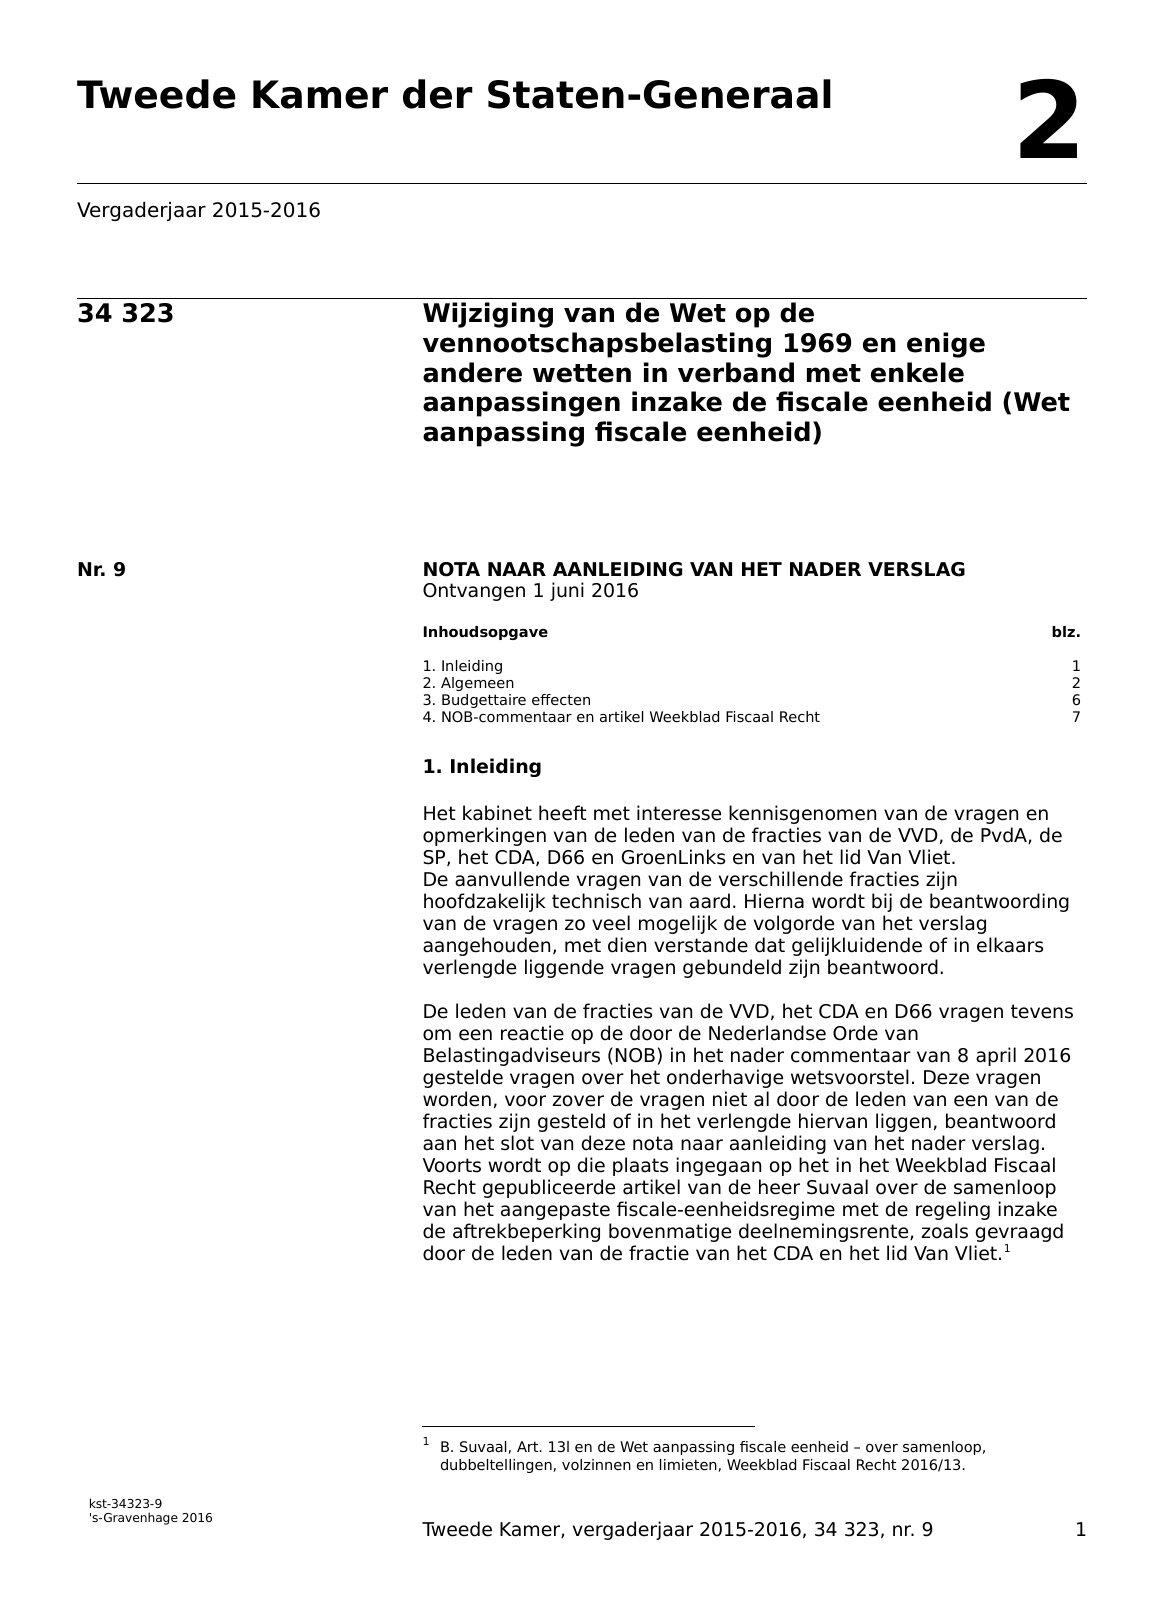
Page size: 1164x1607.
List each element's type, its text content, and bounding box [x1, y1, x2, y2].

table_cell 6 [1003, 692, 1087, 709]
text 's-Gravenhage 2016 [88, 1511, 323, 1525]
table_cell 7 [1003, 709, 1087, 726]
table_cell 2. Algemeen [422, 675, 1003, 692]
table_cell [1003, 641, 1087, 658]
text Ontvangen 1 juni 2016 [422, 580, 1087, 602]
subtitle Nr. 9 NOTA NAAR AANLEIDING VAN HET NADER VERSLAG [77, 558, 1087, 580]
text Het kabinet heeft met interesse kennisgenomen van de vragen en opmerkingen van de leden van de fracties van de VVD, de PvdA, de SP, het CDA, D66 en GroenLinks en van het lid Van Vliet. [422, 803, 1087, 869]
table_cell 1. Inleiding [422, 658, 1003, 675]
subtitle 1. Inleiding [422, 756, 1087, 778]
subtitle 34 323 Wijziging van de Wet op de vennootschapsbelasting 1969 en enige andere wetten in verband met enkele aanpassingen inzake de fiscale eenheid (Wet aanpassing fiscale eenheid) [77, 299, 1087, 447]
table_cell Vergaderjaar 2015-2016 [77, 184, 1087, 298]
table_cell 2 [1003, 675, 1087, 692]
table_cell 1 [1003, 658, 1087, 675]
text De leden van de fracties van de VVD, het CDA en D66 vragen tevens om een reactie op de door de Nederlandse Orde van Belastingadviseurs (NOB) in het nader commentaar van 8 april 2016 gestelde vragen over het onderhavige wetsvoorstel. Deze vragen worden, voor zover de vragen niet al door de leden van een van de fracties zijn gesteld of in het verlengde hiervan liggen, beantwoord aan het slot van deze nota naar aanleiding van het nader verslag. Voorts wordt op die plaats ingegaan op het in het Weekblad Fiscaal Recht gepubliceerde artikel van de heer Suvaal over de samenloop van het aangepaste fiscale-eenheidsregime met de regeling inzake de aftrekbeperking bovenmatige deelnemingsrente, zoals gevraagd door de leden van de fractie van het CDA en het lid Van Vliet. [422, 1001, 1087, 1265]
table_header 2 [886, 59, 1087, 183]
table_cell [422, 641, 1003, 658]
text B. Suvaal, Art. 13l en de Wet aanpassing fiscale eenheid – over samenloop, dubbeltellingen, volzinnen en limieten, Weekblad Fiscaal Recht 2016/13. [422, 1435, 1087, 1474]
text De aanvullende vragen van de verschillende fracties zijn hoofdzakelijk technisch van aard. Hierna wordt bij de beantwoording van de vragen zo veel mogelijk de volgorde van het verslag aangehouden, met dien verstande dat gelijkluidende of in elkaars verlengde liggende vragen gebundeld zijn beantwoord. [422, 869, 1087, 979]
table_header Inhoudsopgave [422, 624, 1003, 641]
table_header Tweede Kamer der Staten-Generaal [77, 59, 886, 183]
table_cell 4. NOB-commentaar en artikel Weekblad Fiscaal Recht [422, 709, 1003, 726]
table_header blz. [1003, 624, 1087, 641]
table_cell 3. Budgettaire effecten [422, 692, 1003, 709]
text kst-34323-9 [88, 1497, 323, 1511]
